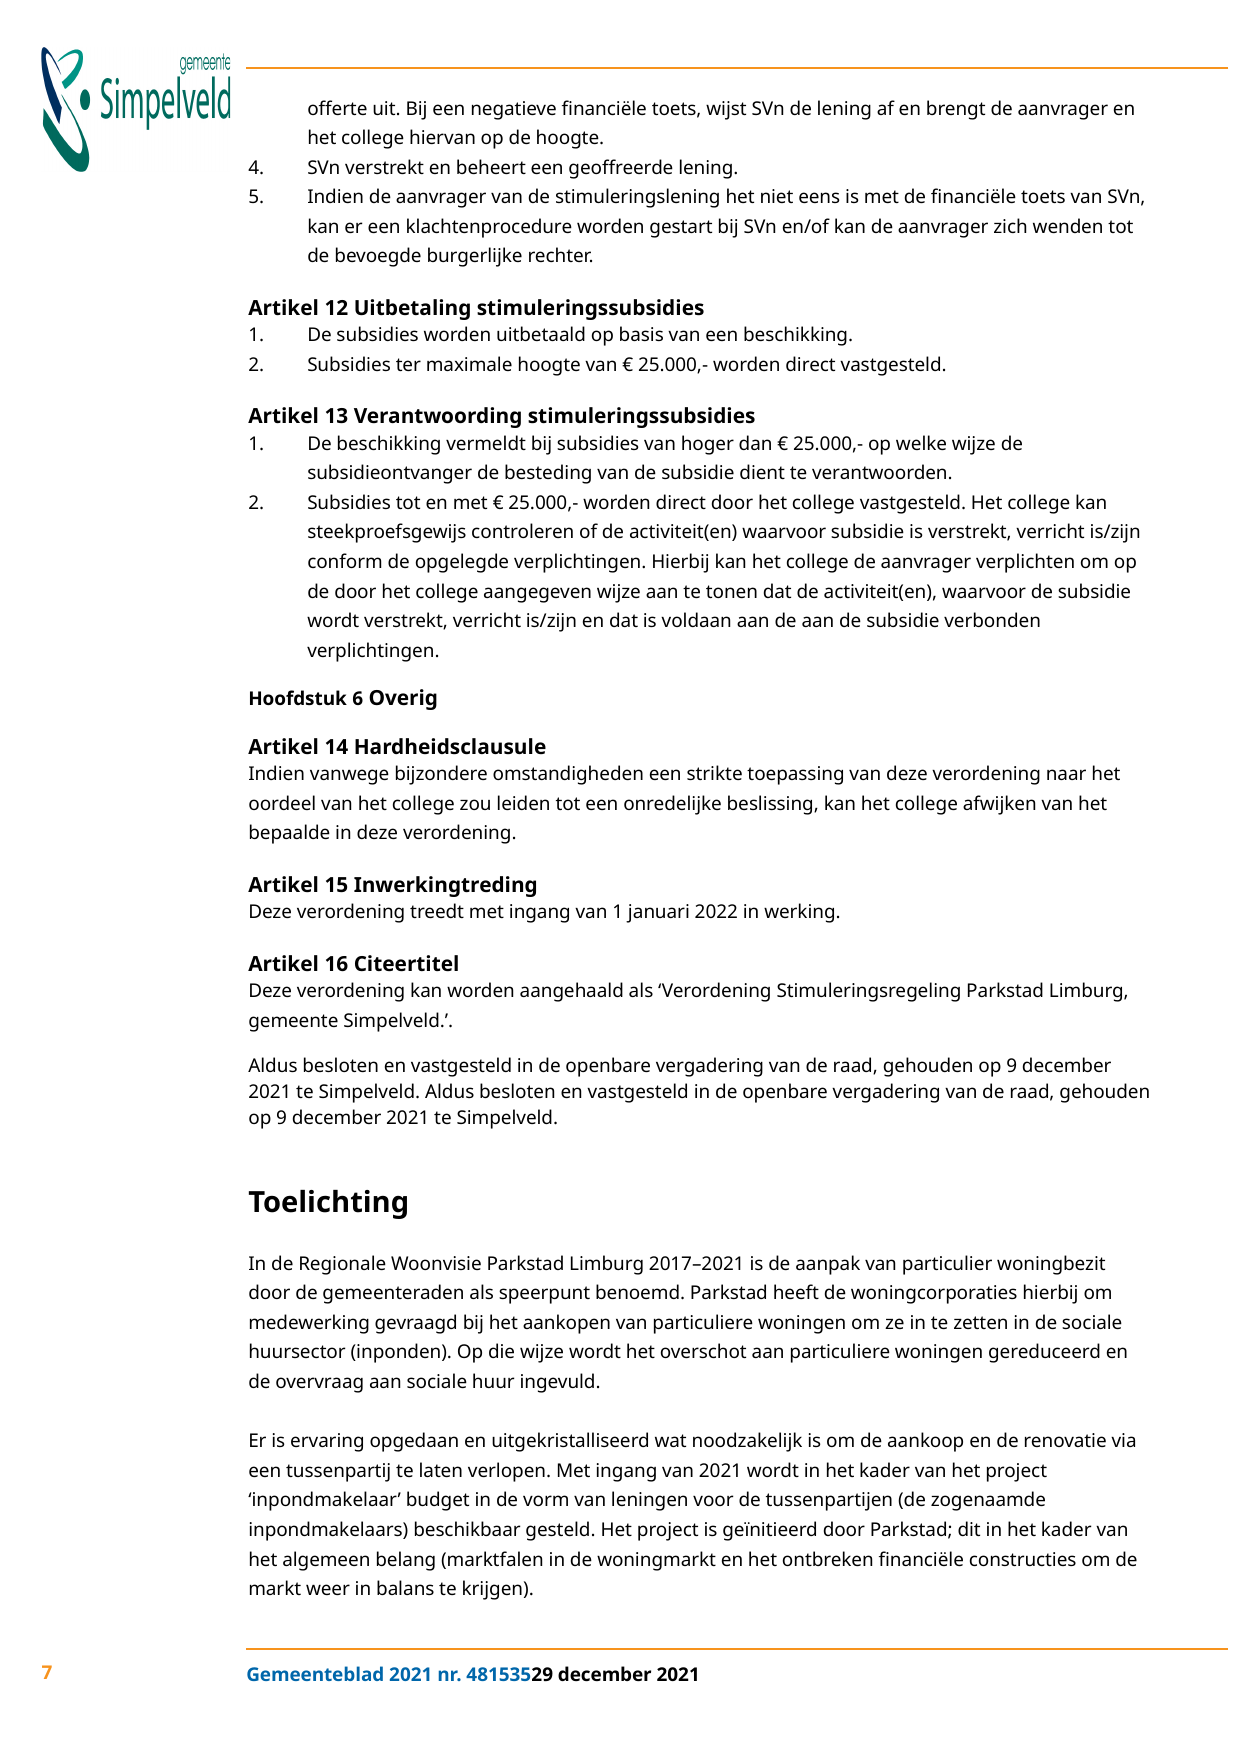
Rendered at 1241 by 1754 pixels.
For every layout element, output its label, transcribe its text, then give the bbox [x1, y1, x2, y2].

text Er is ervaring opgedaan en uitgekristalliseerd wat noodzakelijk is om de aankoop en de renovatie via een tussenpartij te laten verlopen. Met ingang van 2021 wordt in het kader van het project ‘inpondmakelaar’ budget in de vorm van leningen voor de tussenpartijen (de zogenaamde inpondmakelaars) beschikbaar gesteld. Het project is geïnitieerd door Parkstad; dit in het kader van het algemeen belang (marktfalen in de woningmarkt en het ontbreken financiële constructies om de markt weer in balans te krijgen). [248, 1427, 1152, 1601]
text Artikel 16 Citeertitel [248, 949, 1152, 977]
text Deze verordening treedt met ingang van 1 januari 2022 in werking. [248, 898, 1152, 924]
list offerte uit. Bij een negatieve financiële toets, wijst SVn de lening af en brengt de aanvrager en het college hiervan op de hoogte. [248, 95, 1152, 150]
text Artikel 14 Hardheidsclausule [248, 732, 1152, 760]
text Toelichting [248, 1181, 1152, 1221]
text Aldus besloten en vastgesteld in de openbare vergadering van de raad, gehouden op 9 december 2021 te Simpelveld. Aldus besloten en vastgesteld in de openbare vergadering van de raad, gehouden op 9 december 2021 te Simpelveld. [248, 1052, 1152, 1130]
list De subsidies worden uitbetaald op basis van een beschikking. [248, 322, 1152, 347]
text Artikel 13 Verantwoording stimuleringssubsidies [248, 402, 1152, 430]
list Subsidies tot en met € 25.000,- worden direct door het college vastgesteld. Het college kan steekproefsgewijs controleren of de activiteit(en) waarvoor subsidie is verstrekt, verricht is/zijn conform de opgelegde verplichtingen. Hierbij kan het college de aanvrager verplichten om op de door het college aangegeven wijze aan te tonen dat de activiteit(en), waarvoor de subsidie wordt verstrekt, verricht is/zijn en dat is voldaan aan de aan de subsidie verbonden verplichtingen. [248, 489, 1152, 663]
text Deze verordening kan worden aangehaald als ‘Verordening Stimuleringsregeling Parkstad Limburg, gemeente Simpelveld.’. [248, 977, 1152, 1033]
picture [41, 47, 231, 172]
list SVn verstrekt en beheert een geoffreerde lening. [248, 154, 1152, 180]
text Artikel 15 Inwerkingtreding [248, 870, 1152, 898]
list De beschikking vermeldt bij subsidies van hoger dan € 25.000,- op welke wijze de subsidieontvanger de besteding van de subsidie dient te verantwoorden. [248, 430, 1152, 485]
list Subsidies ter maximale hoogte van € 25.000,- worden direct vastgesteld. [248, 351, 1152, 377]
text Hoofdstuk 6 Overig [248, 683, 1152, 711]
list Indien de aanvrager van de stimuleringslening het niet eens is met de financiële toets van SVn, kan er een klachtenprocedure worden gestart bij SVn en/of kan de aanvrager zich wenden tot de bevoegde burgerlijke rechter. [248, 183, 1152, 268]
text In de Regionale Woonvisie Parkstad Limburg 2017–2021 is de aanpak van particulier woningbezit door de gemeenteraden als speerpunt benoemd. Parkstad heeft de woningcorporaties hierbij om medewerking gevraagd bij het aankopen van particuliere woningen om ze in te zetten in de sociale huursector (inponden). Op die wijze wordt het overschot aan particuliere woningen gereduceerd en de overvraag aan sociale huur ingevuld. [248, 1250, 1152, 1394]
text Artikel 12 Uitbetaling stimuleringssubsidies [248, 293, 1152, 322]
text Indien vanwege bijzondere omstandigheden een strikte toepassing van deze verordening naar het oordeel van het college zou leiden tot een onredelijke beslissing, kan het college afwijken van het bepaalde in deze verordening. [248, 760, 1152, 845]
